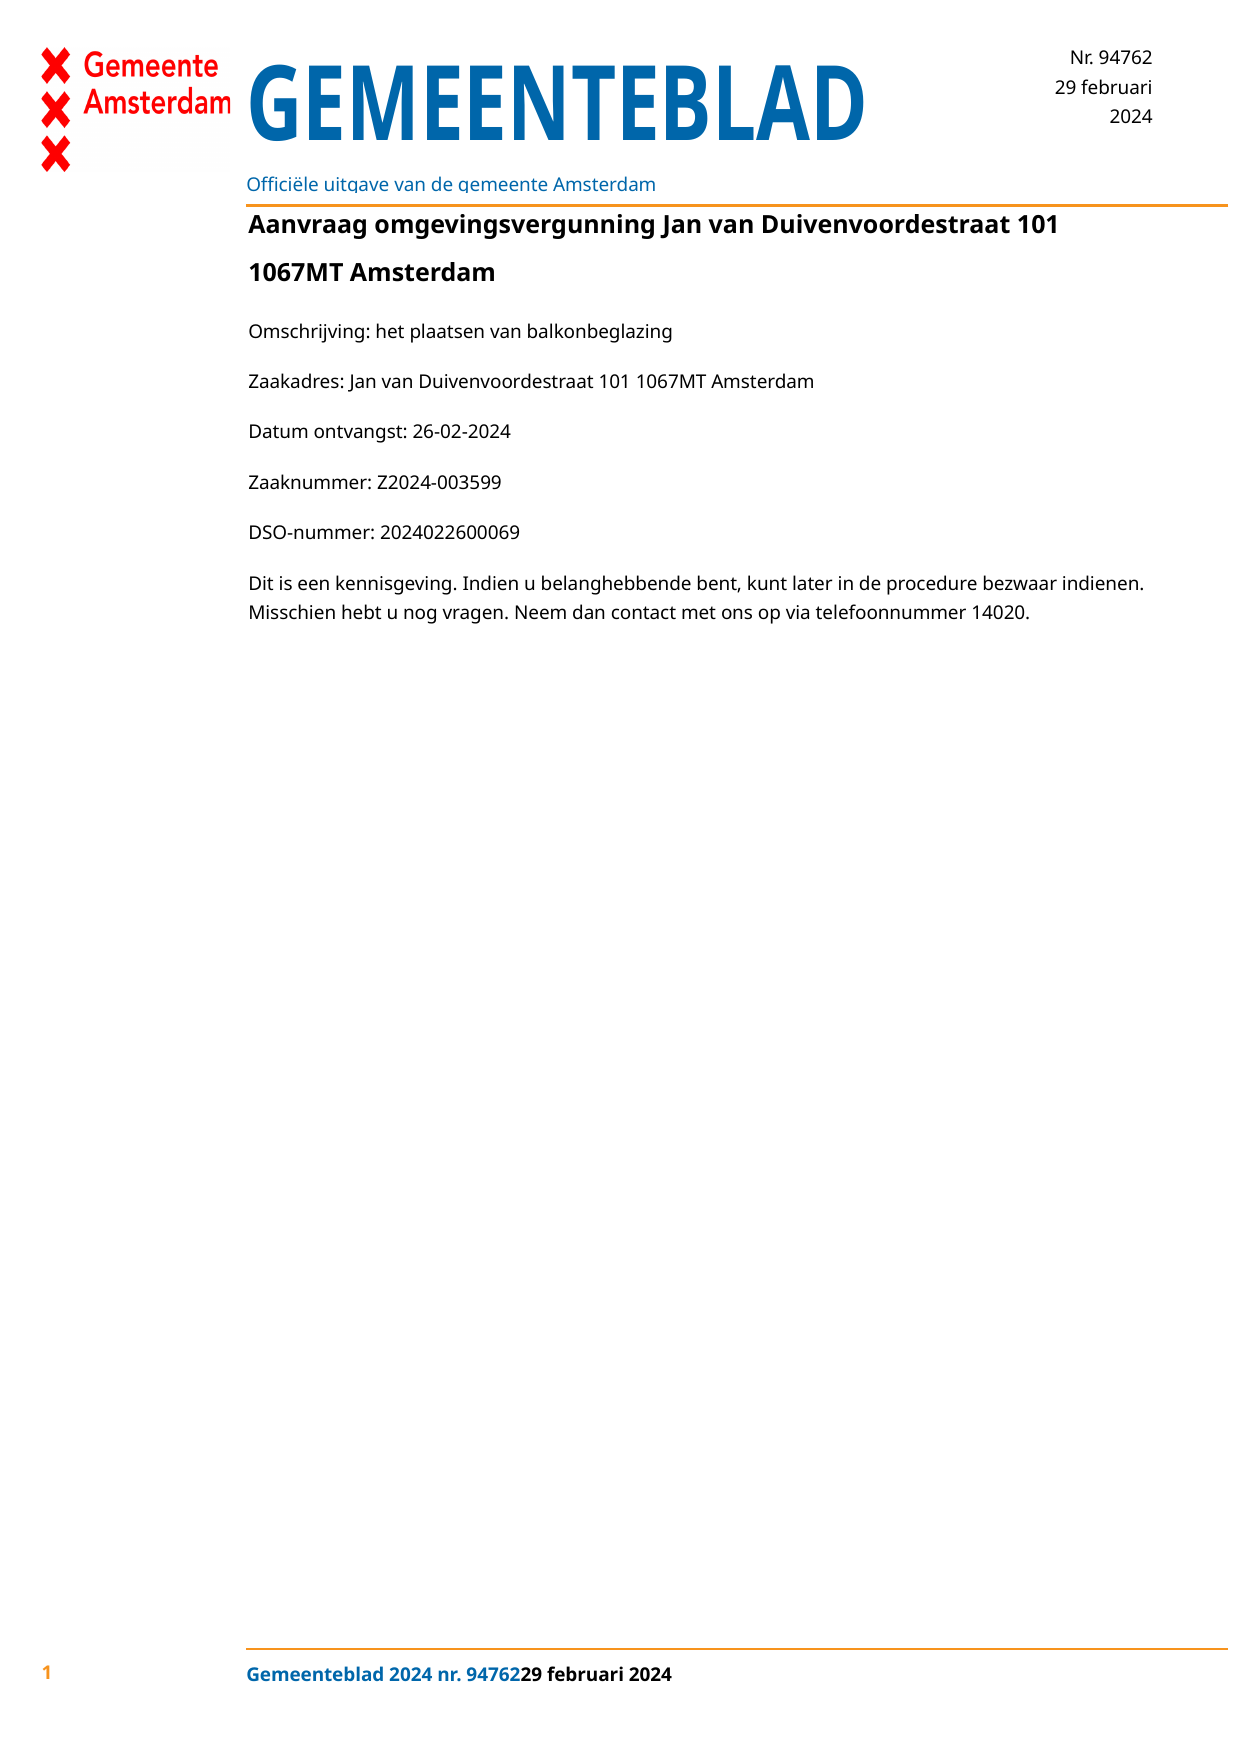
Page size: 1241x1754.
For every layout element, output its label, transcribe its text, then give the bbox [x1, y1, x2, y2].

picture [41, 47, 231, 172]
text Omschrijving: het plaatsen van balkonbeglazing [248, 318, 1152, 344]
text Datum ontvangst: 26-02-2024 [248, 419, 1152, 444]
text Zaaknummer: Z2024-003599 [248, 469, 1152, 495]
text Aanvraag omgevingsvergunning Jan van Duivenvoordestraat 101 1067MT Amsterdam [248, 207, 1152, 288]
text Dit is een kennisgeving. Indien u belanghebbende bent, kunt later in de procedure bezwaar indienen. Misschien hebt u nog vragen. Neem dan contact met ons op via telefoonnummer 14020. [248, 570, 1152, 625]
text DSO-nummer: 2024022600069 [248, 519, 1152, 545]
text Zaakadres: Jan van Duivenvoordestraat 101 1067MT Amsterdam [248, 368, 1152, 394]
